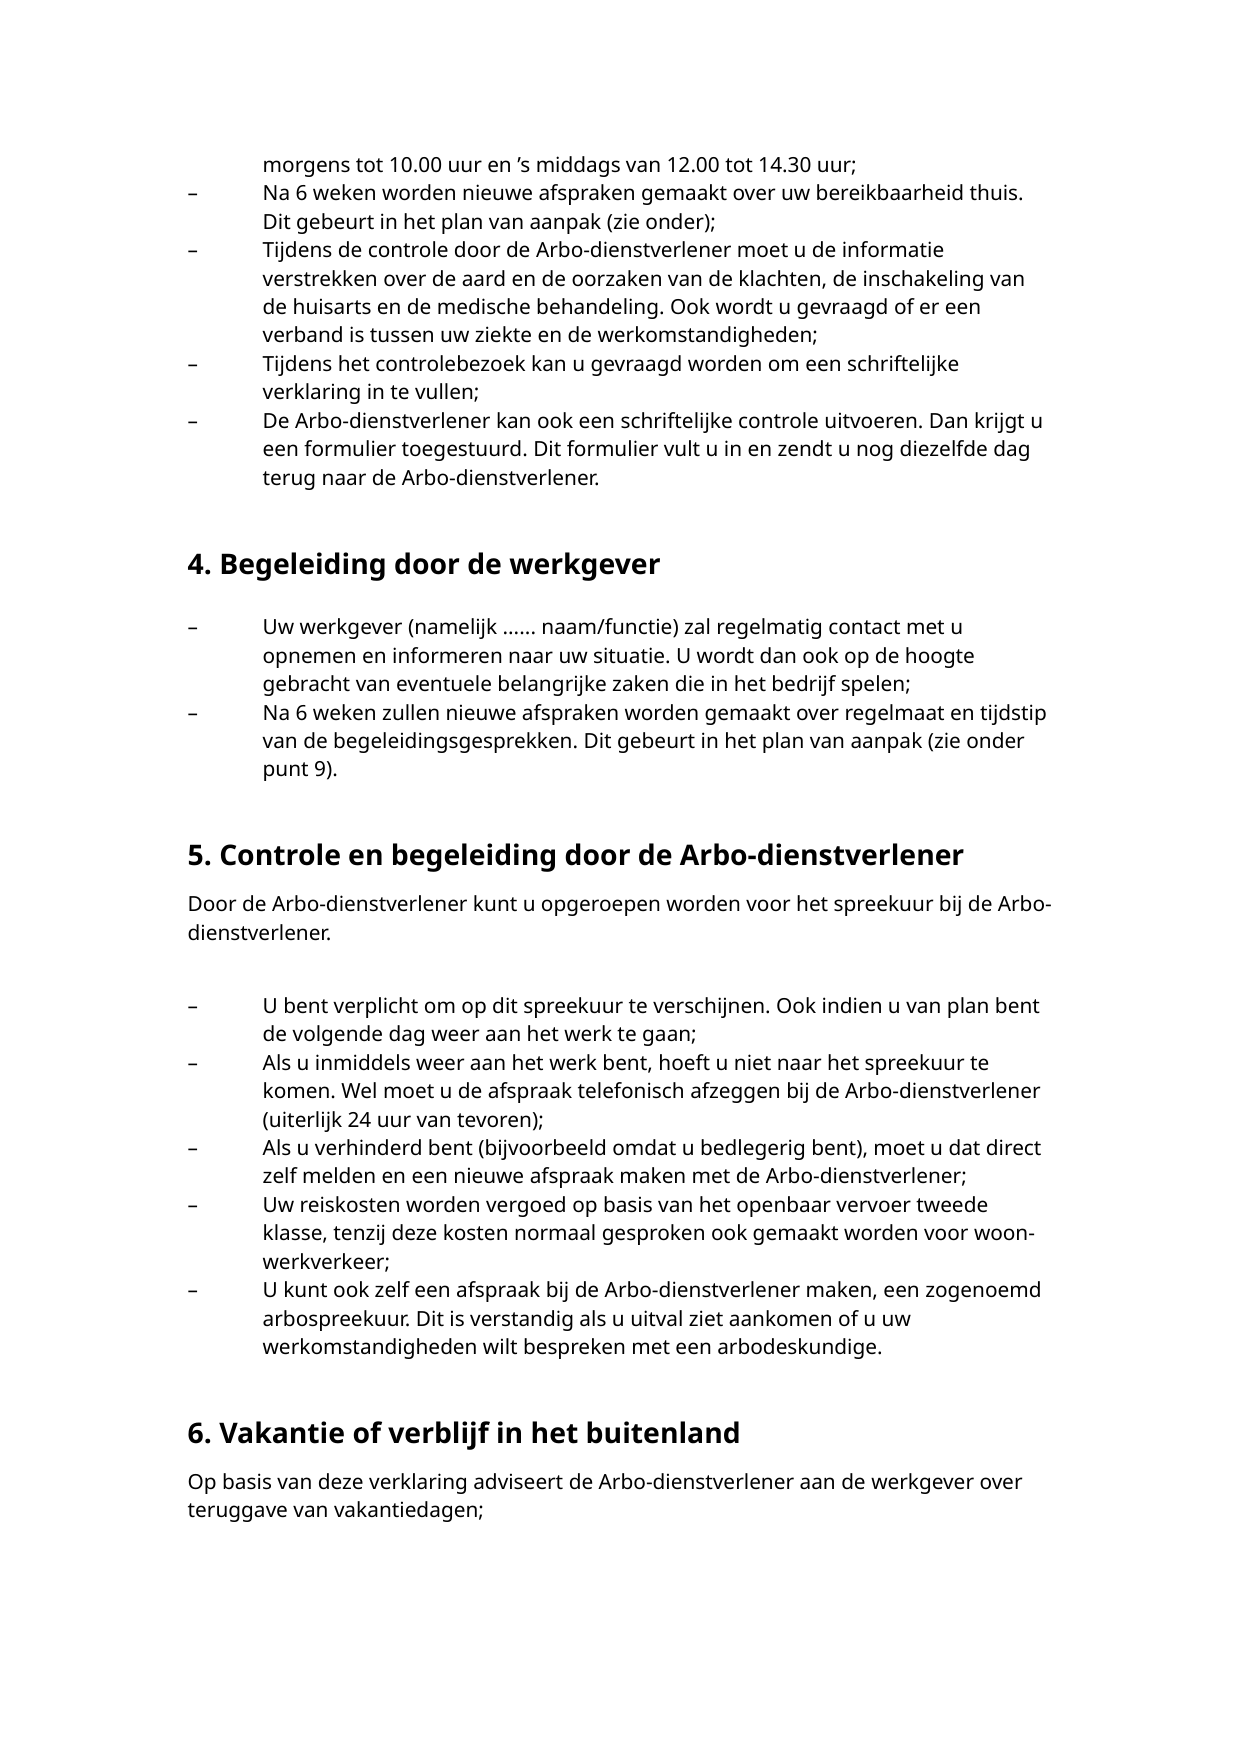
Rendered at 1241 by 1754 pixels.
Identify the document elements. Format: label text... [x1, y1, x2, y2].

list Tijdens de controle door de Arbo-dienstverlener moet u de informatie verstrekken over de aard en de oorzaken van de klachten, de inschakeling van de huisarts en de medische behandeling. Ook wordt u gevraagd of er een verband is tussen uw ziekte en de werkomstandigheden; [187, 235, 1053, 349]
list U kunt ook zelf een afspraak bij de Arbo-dienstverlener maken, een zogenoemd arbospreekuur. Dit is verstandig als u uitval ziet aankomen of u uw werkomstandigheden wilt bespreken met een arbodeskundige. [187, 1275, 1053, 1361]
subtitle 5. Controle en begeleiding door de Arbo-dienstverlener [187, 836, 1053, 874]
list Als u verhinderd bent (bijvoorbeeld omdat u bedlegerig bent), moet u dat direct zelf melden en een nieuwe afspraak maken met de Arbo-dienstverlener; [187, 1133, 1053, 1190]
list De Arbo-dienstverlener kan ook een schriftelijke controle uitvoeren. Dan krijgt u een formulier toegestuurd. Dit formulier vult u in en zendt u nog diezelfde dag terug naar de Arbo-dienstverlener. [187, 406, 1053, 491]
subtitle 6. Vakantie of verblijf in het buitenland [187, 1413, 1053, 1452]
text Door de Arbo-dienstverlener kunt u opgeroepen worden voor het spreekuur bij de Arbo-dienstverlener. [187, 889, 1053, 946]
list Na 6 weken zullen nieuwe afspraken worden gemaakt over regelmaat en tijdstip van de begeleidingsgesprekken. Dit gebeurt in het plan van aanpak (zie onder punt 9). [187, 698, 1053, 783]
list U bent verplicht om op dit spreekuur te verschijnen. Ook indien u van plan bent de volgende dag weer aan het werk te gaan; [187, 991, 1053, 1048]
list Als u inmiddels weer aan het werk bent, hoeft u niet naar het spreekuur te komen. Wel moet u de afspraak telefonisch afzeggen bij de Arbo-dienstverlener (uiterlijk 24 uur van tevoren); [187, 1048, 1053, 1133]
list Tijdens het controlebezoek kan u gevraagd worden om een schriftelijke verklaring in te vullen; [187, 349, 1053, 406]
list Na 6 weken worden nieuwe afspraken gemaakt over uw bereikbaarheid thuis. Dit gebeurt in het plan van aanpak (zie onder); [187, 178, 1053, 235]
list Uw reiskosten worden vergoed op basis van het openbaar vervoer tweede klasse, tenzij deze kosten normaal gesproken ook gemaakt worden voor woon-werkverkeer; [187, 1190, 1053, 1275]
list morgens tot 10.00 uur en ’s middags van 12.00 tot 14.30 uur; [187, 150, 1053, 178]
text Op basis van deze verklaring adviseert de Arbo-dienstverlener aan de werkgever over teruggave van vakantiedagen; [187, 1467, 1053, 1524]
list Uw werkgever (namelijk ...... naam/functie) zal regelmatig contact met u opnemen en informeren naar uw situatie. U wordt dan ook op de hoogte gebracht van eventuele belangrijke zaken die in het bedrijf spelen; [187, 612, 1053, 698]
subtitle 4. Begeleiding door de werkgever [187, 544, 1053, 582]
